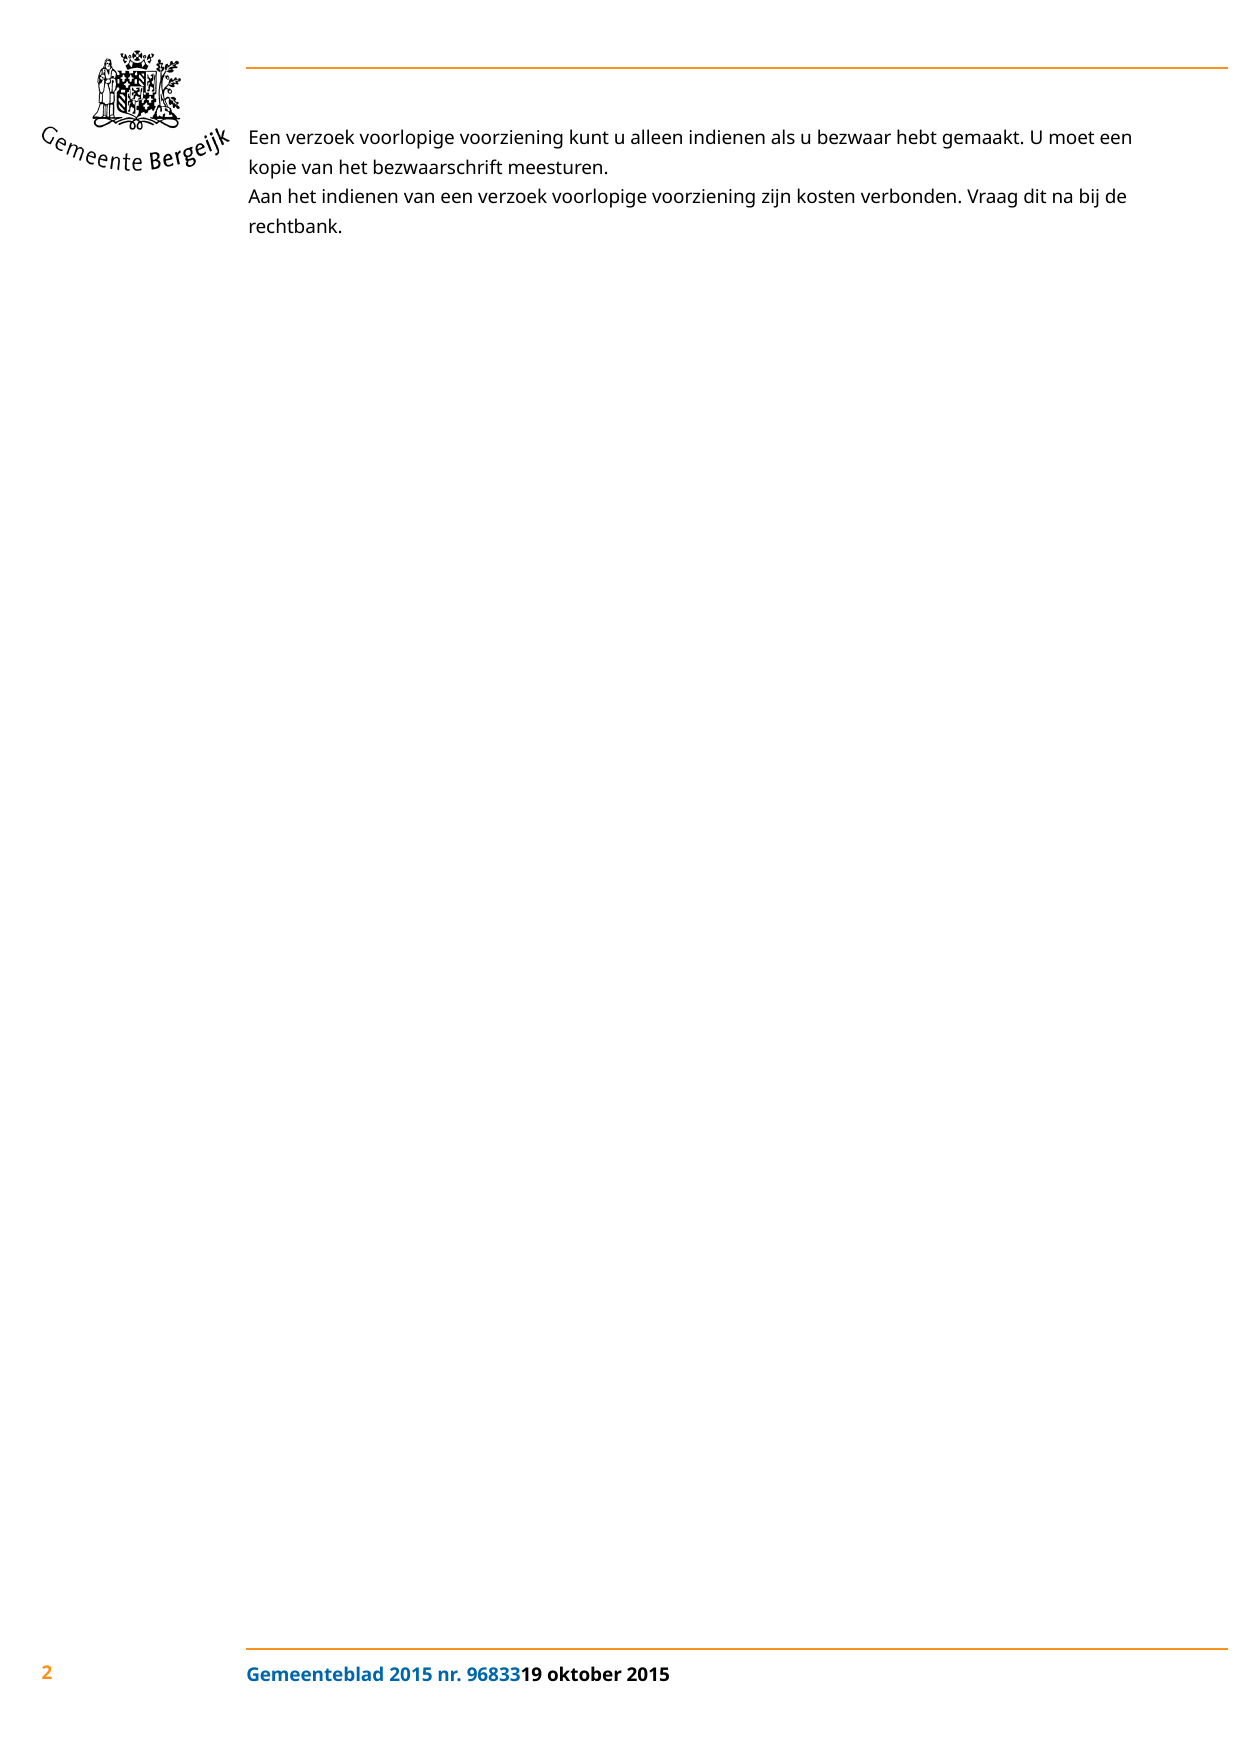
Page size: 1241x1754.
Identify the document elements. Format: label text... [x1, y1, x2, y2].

text Aan het indienen van een verzoek voorlopige voorziening zijn kosten verbonden. Vraag dit na bij de rechtbank. [248, 183, 1152, 239]
text Een verzoek voorlopige voorziening kunt u alleen indienen als u bezwaar hebt gemaakt. U moet een kopie van het bezwaarschrift meesturen. [248, 124, 1152, 180]
picture [41, 47, 231, 172]
